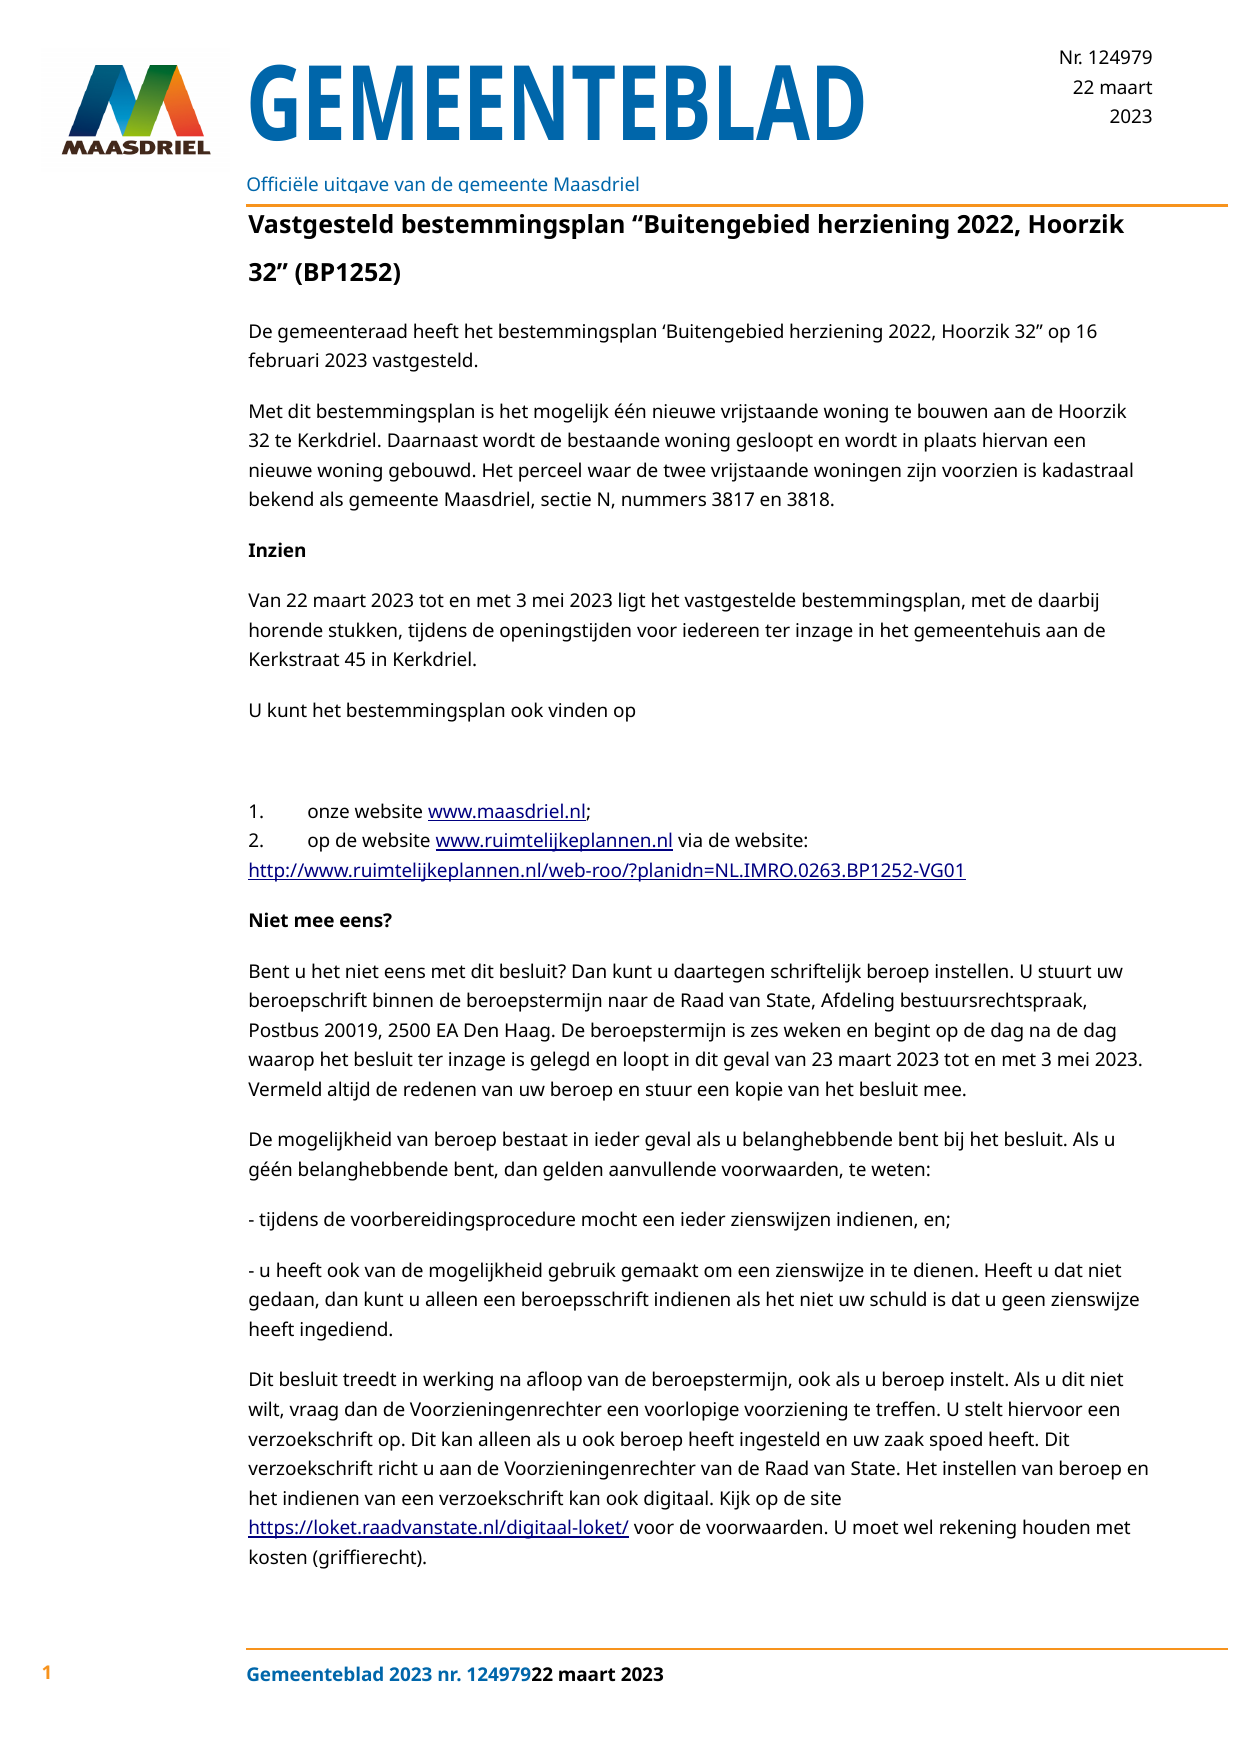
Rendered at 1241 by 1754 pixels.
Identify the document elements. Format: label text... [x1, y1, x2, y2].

picture [41, 47, 231, 172]
text U kunt het bestemmingsplan ook vinden op [248, 697, 1152, 723]
text Vastgesteld bestemmingsplan “Buitengebied herziening 2022, Hoorzik 32” (BP1252) [248, 207, 1152, 288]
text http://www.ruimtelijkeplannen.nl/web-roo/?planidn=NL.IMRO.0263.BP1252-VG01 [248, 857, 1152, 883]
text Niet mee eens? [248, 907, 1152, 933]
text De mogelijkheid van beroep bestaat in ieder geval als u belanghebbende bent bij het besluit. Als u géén belanghebbende bent, dan gelden aanvullende voorwaarden, te weten: [248, 1127, 1152, 1182]
text - tijdens de voorbereidingsprocedure mocht een ieder zienswijzen indienen, en; [248, 1207, 1152, 1232]
text Dit besluit treedt in werking na afloop van de beroepstermijn, ook als u beroep instelt. Als u dit niet wilt, vraag dan de Voorzieningenrechter een voorlopige voorziening te treffen. U stelt hiervoor een verzoekschrift op. Dit kan alleen als u ook beroep heeft ingesteld en uw zaak spoed heeft. Dit verzoekschrift richt u aan de Voorzieningenrechter van de Raad van State. Het instellen van beroep en het indienen van een verzoekschrift kan ook digitaal. Kijk op de site https://loket.raadvanstate.nl/digitaal-loket/ voor de voorwaarden. U moet wel rekening houden met kosten (griffierecht). [248, 1367, 1152, 1570]
text Bent u het niet eens met dit besluit? Dan kunt u daartegen schriftelijk beroep instellen. U stuurt uw beroepschrift binnen de beroepstermijn naar de Raad van State, Afdeling bestuursrechtspraak, Postbus 20019, 2500 EA Den Haag. De beroepstermijn is zes weken en begint op de dag na de dag waarop het besluit ter inzage is gelegd en loopt in dit geval van 23 maart 2023 tot en met 3 mei 2023. Vermeld altijd de redenen van uw beroep en stuur een kopie van het besluit mee. [248, 958, 1152, 1102]
text Inzien [248, 537, 1152, 563]
text - u heeft ook van de mogelijkheid gebruik gemaakt om een zienswijze in te dienen. Heeft u dat niet gedaan, dan kunt u alleen een beroepsschrift indienen als het niet uw schuld is dat u geen zienswijze heeft ingediend. [248, 1257, 1152, 1342]
list onze website www.maasdriel.nl; [248, 798, 1152, 824]
text De gemeenteraad heeft het bestemmingsplan ‘Buitengebied herziening 2022, Hoorzik 32” op 16 februari 2023 vastgesteld. [248, 318, 1152, 373]
text Met dit bestemmingsplan is het mogelijk één nieuwe vrijstaande woning te bouwen aan de Hoorzik 32 te Kerkdriel. Daarnaast wordt de bestaande woning gesloopt en wordt in plaats hiervan een nieuwe woning gebouwd. Het perceel waar de twee vrijstaande woningen zijn voorzien is kadastraal bekend als gemeente Maasdriel, sectie N, nummers 3817 en 3818. [248, 398, 1152, 512]
list op de website www.ruimtelijkeplannen.nl via de website: [248, 827, 1152, 853]
text Van 22 maart 2023 tot en met 3 mei 2023 ligt het vastgestelde bestemmingsplan, met de daarbij horende stukken, tijdens de openingstijden voor iedereen ter inzage in het gemeentehuis aan de Kerkstraat 45 in Kerkdriel. [248, 587, 1152, 672]
